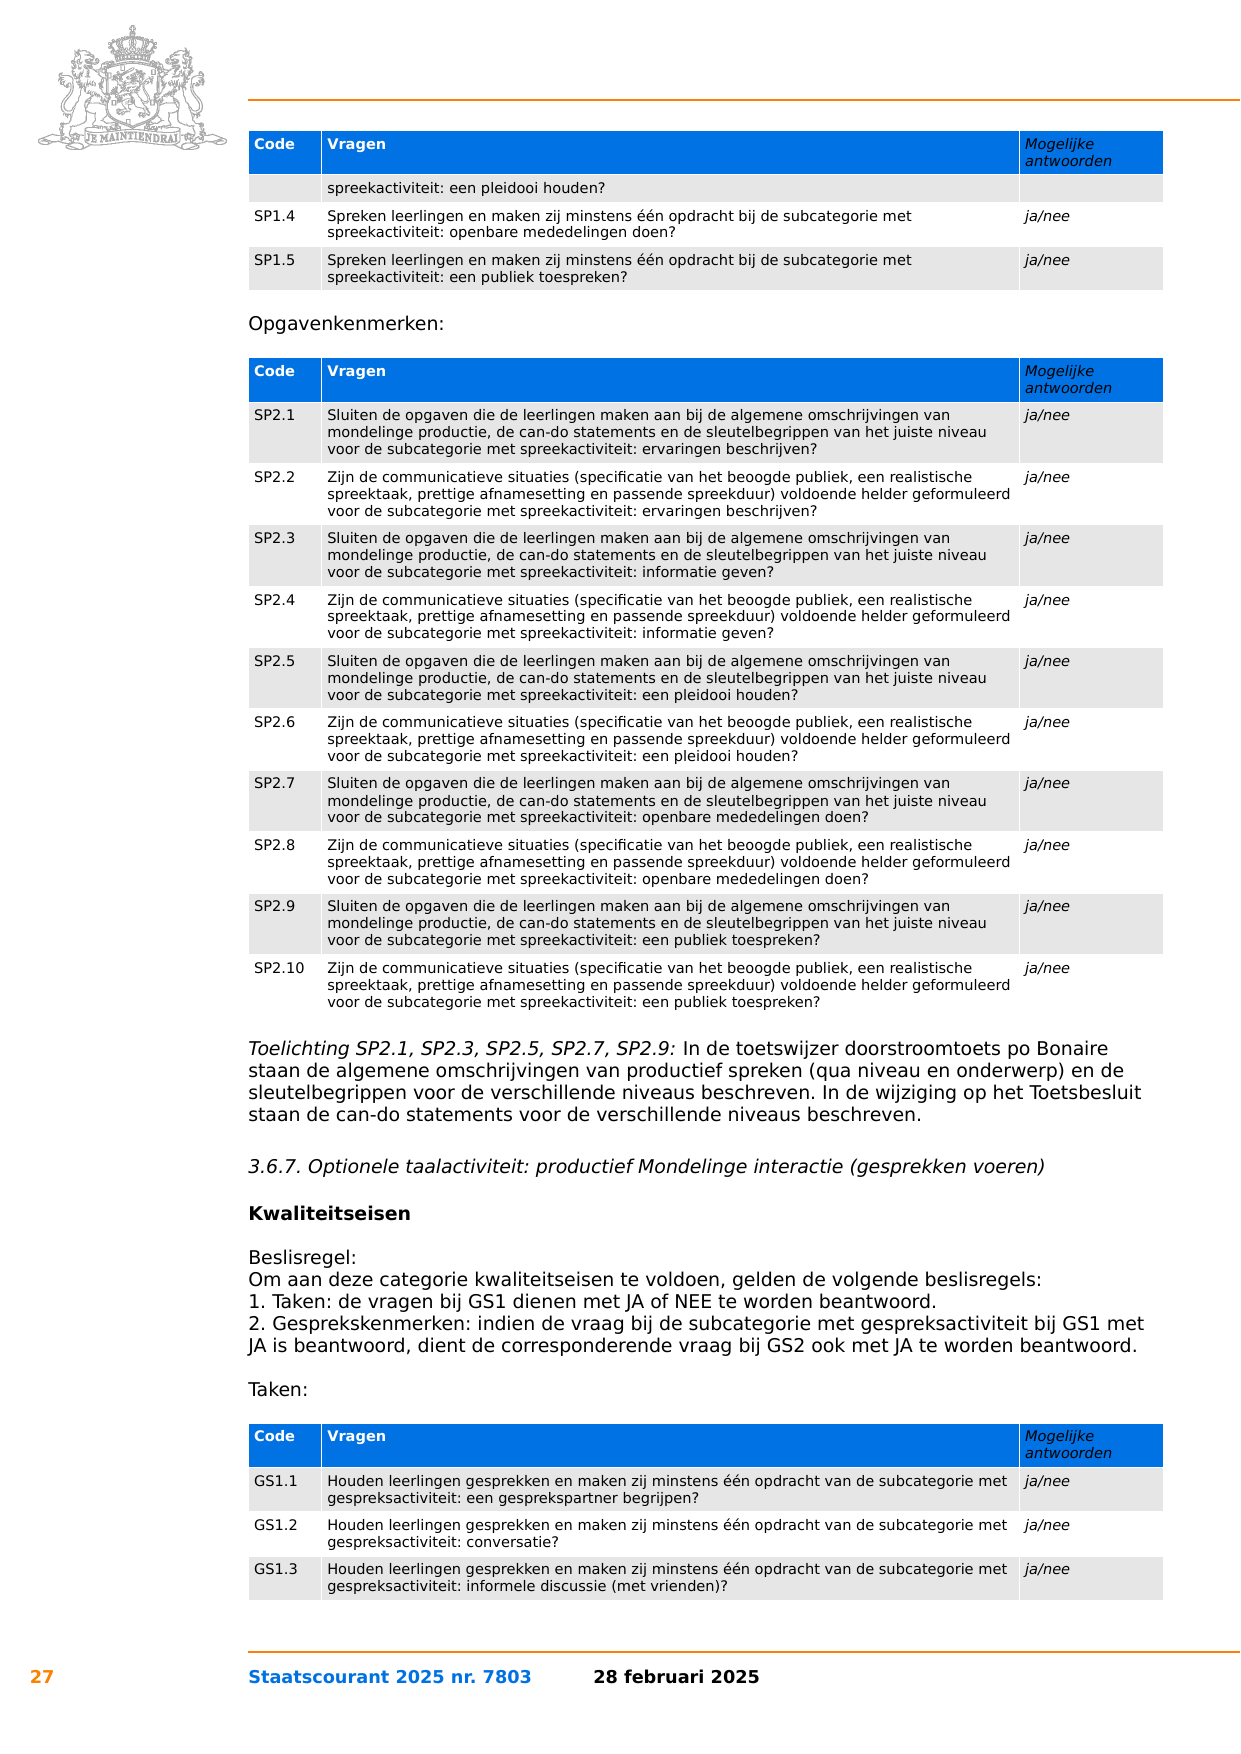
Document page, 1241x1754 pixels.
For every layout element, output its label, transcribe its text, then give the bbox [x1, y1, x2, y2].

table_cell ja/nee [1020, 894, 1163, 954]
table_header Vragen [322, 131, 1019, 174]
picture [38, 25, 227, 150]
table_header Code [249, 358, 321, 402]
subtitle Kwaliteitseisen [248, 1203, 1163, 1225]
subtitle Taken: [248, 1378, 1163, 1401]
table_cell GS1.3 [249, 1557, 321, 1600]
table_cell SP2.6 [249, 709, 321, 770]
table_cell ja/nee [1020, 771, 1163, 831]
table_cell Zijn de communicatieve situaties (specificatie van het beoogde publiek, een realistische spreektaak, prettige afnamesetting en passende spreekduur) voldoende helder geformuleerd voor de subcategorie met spreekactiviteit: openbare mededelingen doen? [322, 832, 1019, 892]
table_cell SP2.3 [249, 525, 321, 586]
table_cell ja/nee [1020, 525, 1163, 586]
text Beslisregel: [248, 1247, 1163, 1269]
table_cell ja/nee [1020, 648, 1163, 708]
table_cell ja/nee [1020, 955, 1163, 1015]
table_cell Houden leerlingen gesprekken en maken zij minstens één opdracht van de subcategorie met gespreksactiviteit: een gesprekspartner begrijpen? [322, 1468, 1019, 1511]
table_cell ja/nee [1020, 203, 1163, 246]
table_cell Sluiten de opgaven die de leerlingen maken aan bij de algemene omschrijvingen van mondelinge productie, de can-do statements en de sleutelbegrippen van het juiste niveau voor de subcategorie met spreekactiviteit: openbare mededelingen doen? [322, 771, 1019, 831]
table_cell SP2.1 [249, 403, 321, 463]
table_cell Zijn de communicatieve situaties (specificatie van het beoogde publiek, een realistische spreektaak, prettige afnamesetting en passende spreekduur) voldoende helder geformuleerd voor de subcategorie met spreekactiviteit: een pleidooi houden? [322, 709, 1019, 770]
table_header Mogelijke antwoorden [1020, 131, 1163, 174]
table_cell ja/nee [1020, 1468, 1163, 1511]
table_cell GS1.1 [249, 1468, 321, 1511]
table_cell SP2.2 [249, 464, 321, 524]
table_cell Spreken leerlingen en maken zij minstens één opdracht bij de subcategorie met spreekactiviteit: openbare mededelingen doen? [322, 203, 1019, 246]
table_cell SP2.4 [249, 587, 321, 647]
table_cell SP2.9 [249, 894, 321, 954]
table_header Mogelijke antwoorden [1020, 1424, 1163, 1467]
table_cell Spreken leerlingen en maken zij minstens één opdracht bij de subcategorie met spreekactiviteit: een publiek toespreken? [322, 247, 1019, 290]
table_cell spreekactiviteit: een pleidooi houden? [322, 175, 1019, 202]
table_cell ja/nee [1020, 247, 1163, 290]
table_cell SP2.5 [249, 648, 321, 708]
text 1. Taken: de vragen bij GS1 dienen met JA of NEE te worden beantwoord. [248, 1291, 1163, 1313]
table_cell ja/nee [1020, 403, 1163, 463]
text Toelichting SP2.1, SP2.3, SP2.5, SP2.7, SP2.9: In de toetswijzer doorstroomtoets po Bonaire staan de algemene omschrijvingen van productief spreken (qua niveau en onderwerp) en de sleutelbegrippen voor de verschillende niveaus beschreven. In de wijziging op het Toetsbesluit staan de can-do statements voor de verschillende niveaus beschreven. [248, 1038, 1163, 1126]
table_cell ja/nee [1020, 587, 1163, 647]
table_cell ja/nee [1020, 464, 1163, 524]
table_header Code [249, 131, 321, 174]
table_cell SP2.10 [249, 955, 321, 1015]
table_cell Sluiten de opgaven die de leerlingen maken aan bij de algemene omschrijvingen van mondelinge productie, de can-do statements en de sleutelbegrippen van het juiste niveau voor de subcategorie met spreekactiviteit: ervaringen beschrijven? [322, 403, 1019, 463]
table_cell ja/nee [1020, 832, 1163, 892]
table_header Vragen [322, 358, 1019, 402]
table_cell Sluiten de opgaven die de leerlingen maken aan bij de algemene omschrijvingen van mondelinge productie, de can-do statements en de sleutelbegrippen van het juiste niveau voor de subcategorie met spreekactiviteit: een pleidooi houden? [322, 648, 1019, 708]
subtitle Opgavenkenmerken: [248, 313, 1163, 335]
table_header Mogelijke antwoorden [1020, 358, 1163, 402]
table_cell SP1.4 [249, 203, 321, 246]
table_cell ja/nee [1020, 1512, 1163, 1556]
table_cell ja/nee [1020, 1557, 1163, 1600]
table_cell Houden leerlingen gesprekken en maken zij minstens één opdracht van de subcategorie met gespreksactiviteit: conversatie? [322, 1512, 1019, 1556]
table_cell Zijn de communicatieve situaties (specificatie van het beoogde publiek, een realistische spreektaak, prettige afnamesetting en passende spreekduur) voldoende helder geformuleerd voor de subcategorie met spreekactiviteit: ervaringen beschrijven? [322, 464, 1019, 524]
table_cell Sluiten de opgaven die de leerlingen maken aan bij de algemene omschrijvingen van mondelinge productie, de can-do statements en de sleutelbegrippen van het juiste niveau voor de subcategorie met spreekactiviteit: een publiek toespreken? [322, 894, 1019, 954]
table_cell SP1.5 [249, 247, 321, 290]
text Om aan deze categorie kwaliteitseisen te voldoen, gelden de volgende beslisregels: [248, 1269, 1163, 1291]
table_cell Zijn de communicatieve situaties (specificatie van het beoogde publiek, een realistische spreektaak, prettige afnamesetting en passende spreekduur) voldoende helder geformuleerd voor de subcategorie met spreekactiviteit: informatie geven? [322, 587, 1019, 647]
table_cell Houden leerlingen gesprekken en maken zij minstens één opdracht van de subcategorie met gespreksactiviteit: informele discussie (met vrienden)? [322, 1557, 1019, 1600]
subtitle 3.6.7. Optionele taalactiviteit: productief Mondelinge interactie (gesprekken voeren) [248, 1156, 1163, 1178]
table_cell SP2.8 [249, 832, 321, 892]
table_cell [249, 175, 321, 202]
table_cell Zijn de communicatieve situaties (specificatie van het beoogde publiek, een realistische spreektaak, prettige afnamesetting en passende spreekduur) voldoende helder geformuleerd voor de subcategorie met spreekactiviteit: een publiek toespreken? [322, 955, 1019, 1015]
table_cell SP2.7 [249, 771, 321, 831]
table_header Code [249, 1424, 321, 1467]
table_cell ja/nee [1020, 709, 1163, 770]
table_header Vragen [322, 1424, 1019, 1467]
table_cell GS1.2 [249, 1512, 321, 1556]
text 2. Gesprekskenmerken: indien de vraag bij de subcategorie met gespreksactiviteit bij GS1 met JA is beantwoord, dient de corresponderende vraag bij GS2 ook met JA te worden beantwoord. [248, 1313, 1163, 1357]
table_cell Sluiten de opgaven die de leerlingen maken aan bij de algemene omschrijvingen van mondelinge productie, de can-do statements en de sleutelbegrippen van het juiste niveau voor de subcategorie met spreekactiviteit: informatie geven? [322, 525, 1019, 586]
table_cell [1020, 175, 1163, 202]
